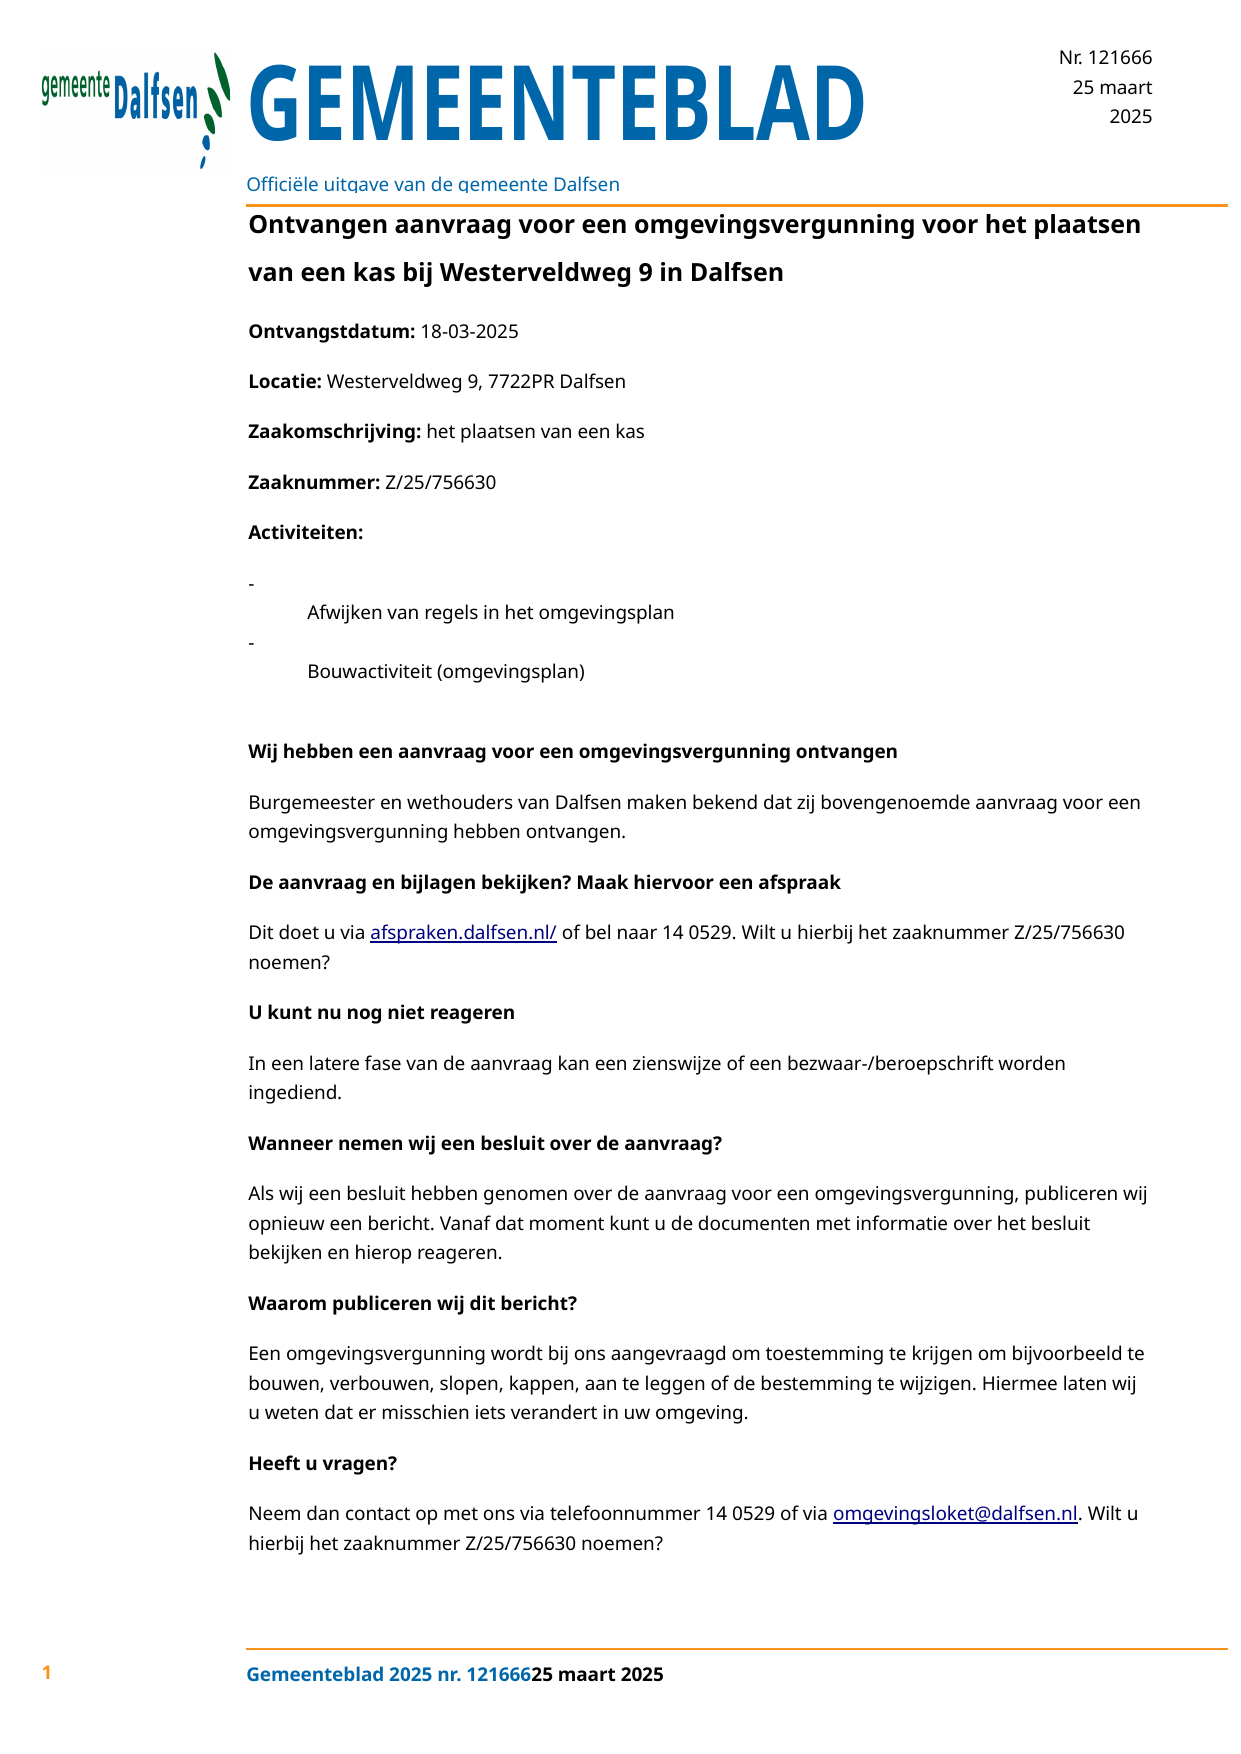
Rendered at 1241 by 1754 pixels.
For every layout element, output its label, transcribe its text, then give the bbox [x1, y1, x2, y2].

text Wij hebben een aanvraag voor een omgevingsvergunning ontvangen [248, 739, 1152, 764]
text Zaakomschrijving: het plaatsen van een kas [248, 419, 1152, 444]
list Bouwactiviteit (omgevingsplan) [248, 659, 1152, 684]
text Burgemeester en wethouders van Dalfsen maken bekend dat zij bovengenoemde aanvraag voor een omgevingsvergunning hebben ontvangen. [248, 789, 1152, 844]
text Activiteiten: [248, 519, 1152, 545]
text Een omgevingsvergunning wordt bij ons aangevraagd om toestemming te krijgen om bijvoorbeeld te bouwen, verbouwen, slopen, kappen, aan te leggen of de bestemming te wijzigen. Hiermee laten wij u weten dat er misschien iets verandert in uw omgeving. [248, 1340, 1152, 1425]
text Zaaknummer: Z/25/756630 [248, 469, 1152, 495]
text In een latere fase van de aanvraag kan een zienswijze of een bezwaar-/beroepschrift worden ingediend. [248, 1050, 1152, 1105]
text Wanneer nemen wij een besluit over de aanvraag? [248, 1130, 1152, 1156]
text Ontvangen aanvraag voor een omgevingsvergunning voor het plaatsen van een kas bij Westerveldweg 9 in Dalfsen [248, 207, 1152, 288]
text Heeft u vragen? [248, 1450, 1152, 1476]
text U kunt nu nog niet reageren [248, 999, 1152, 1025]
text Dit doet u via afspraken.dalfsen.nl/ of bel naar 14 0529. Wilt u hierbij het zaaknummer Z/25/756630 noemen? [248, 919, 1152, 975]
text Waarom publiceren wij dit bericht? [248, 1290, 1152, 1316]
text Neem dan contact op met ons via telefoonnummer 14 0529 of via omgevingsloket@dalfsen.nl. Wilt u hierbij het zaaknummer Z/25/756630 noemen? [248, 1500, 1152, 1556]
text De aanvraag en bijlagen bekijken? Maak hiervoor een afspraak [248, 869, 1152, 895]
text Ontvangstdatum: 18-03-2025 [248, 318, 1152, 344]
text Locatie: Westerveldweg 9, 7722PR Dalfsen [248, 368, 1152, 394]
list Afwijken van regels in het omgevingsplan [248, 599, 1152, 625]
text Als wij een besluit hebben genomen over de aanvraag voor een omgevingsvergunning, publiceren wij opnieuw een bericht. Vanaf dat moment kunt u de documenten met informatie over het besluit bekijken en hierop reageren. [248, 1180, 1152, 1265]
picture [41, 47, 231, 172]
